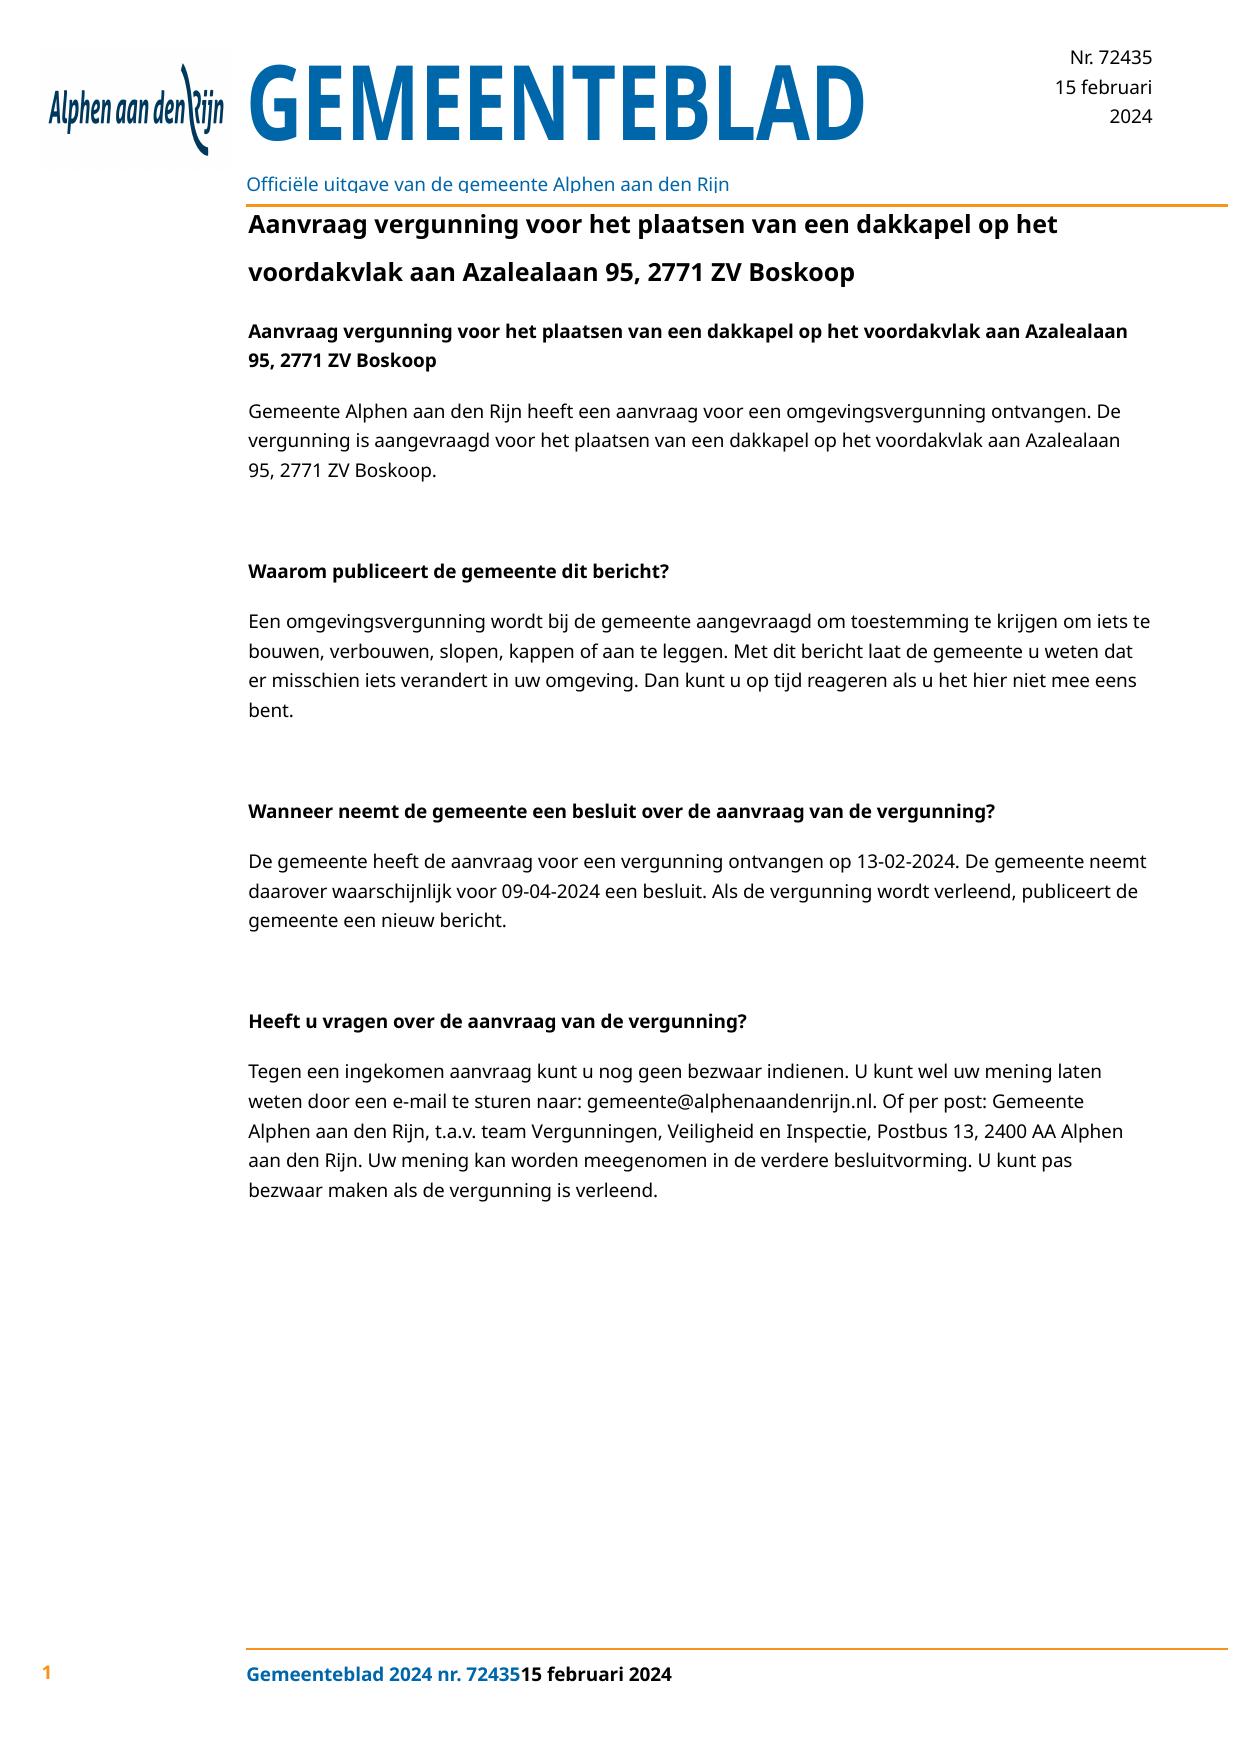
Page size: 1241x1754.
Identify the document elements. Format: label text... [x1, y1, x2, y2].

text Aanvraag vergunning voor het plaatsen van een dakkapel op het voordakvlak aan Azalealaan 95, 2771 ZV Boskoop [248, 207, 1152, 288]
text Aanvraag vergunning voor het plaatsen van een dakkapel op het voordakvlak aan Azalealaan 95, 2771 ZV Boskoop [248, 318, 1152, 373]
text Wanneer neemt de gemeente een besluit over de aanvraag van de vergunning? [248, 798, 1152, 824]
text Gemeente Alphen aan den Rijn heeft een aanvraag voor een omgevingsvergunning ontvangen. De vergunning is aangevraagd voor het plaatsen van een dakkapel op het voordakvlak aan Azalealaan 95, 2771 ZV Boskoop. [248, 398, 1152, 483]
text Een omgevingsvergunning wordt bij de gemeente aangevraagd om toestemming te krijgen om iets te bouwen, verbouwen, slopen, kappen of aan te leggen. Met dit bericht laat de gemeente u weten dat er misschien iets verandert in uw omgeving. Dan kunt u op tijd reageren als u het hier niet mee eens bent. [248, 608, 1152, 723]
text Tegen een ingekomen aanvraag kunt u nog geen bezwaar indienen. U kunt wel uw mening laten weten door een e-mail te sturen naar: gemeente@alphenaandenrijn.nl. Of per post: Gemeente Alphen aan den Rijn, t.a.v. team Vergunningen, Veiligheid en Inspectie, Postbus 13, 2400 AA Alphen aan den Rijn. Uw mening kan worden meegenomen in de verdere besluitvorming. U kunt pas bezwaar maken als de vergunning is verleend. [248, 1059, 1152, 1203]
picture [41, 47, 231, 172]
text Heeft u vragen over de aanvraag van de vergunning? [248, 1008, 1152, 1034]
text De gemeente heeft de aanvraag voor een vergunning ontvangen op 13-02-2024. De gemeente neemt daarover waarschijnlijk voor 09-04-2024 een besluit. Als de vergunning wordt verleend, publiceert de gemeente een nieuw bericht. [248, 848, 1152, 933]
text Waarom publiceert de gemeente dit bericht? [248, 558, 1152, 584]
